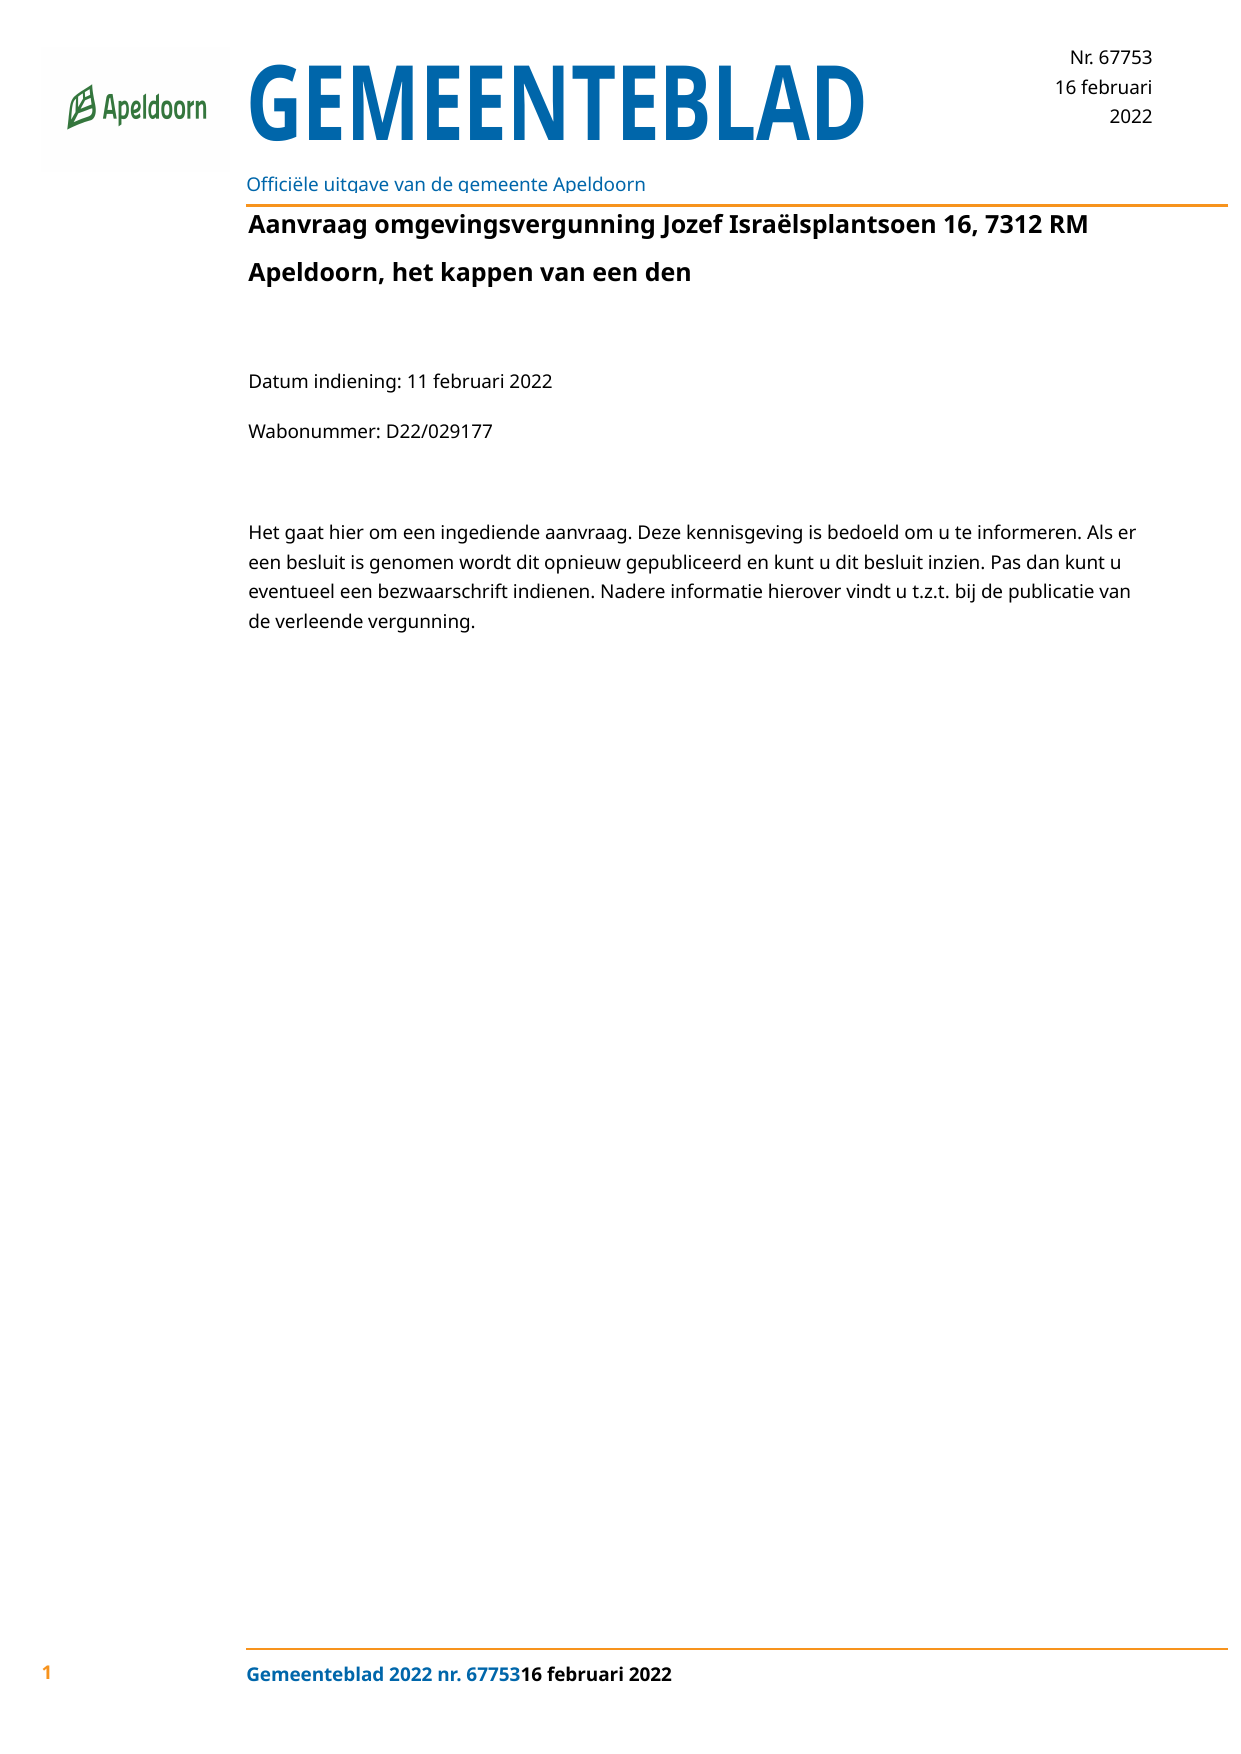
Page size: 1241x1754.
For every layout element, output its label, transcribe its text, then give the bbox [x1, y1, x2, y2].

text Wabonummer: D22/029177 [248, 419, 1152, 444]
picture [41, 47, 231, 172]
text Het gaat hier om een ingediende aanvraag. Deze kennisgeving is bedoeld om u te informeren. Als er een besluit is genomen wordt dit opnieuw gepubliceerd en kunt u dit besluit inzien. Pas dan kunt u eventueel een bezwaarschrift indienen. Nadere informatie hierover vindt u t.z.t. bij de publicatie van de verleende vergunning. [248, 519, 1152, 634]
text Datum indiening: 11 februari 2022 [248, 368, 1152, 394]
text Aanvraag omgevingsvergunning Jozef Israëlsplantsoen 16, 7312 RM Apeldoorn, het kappen van een den [248, 207, 1152, 288]
